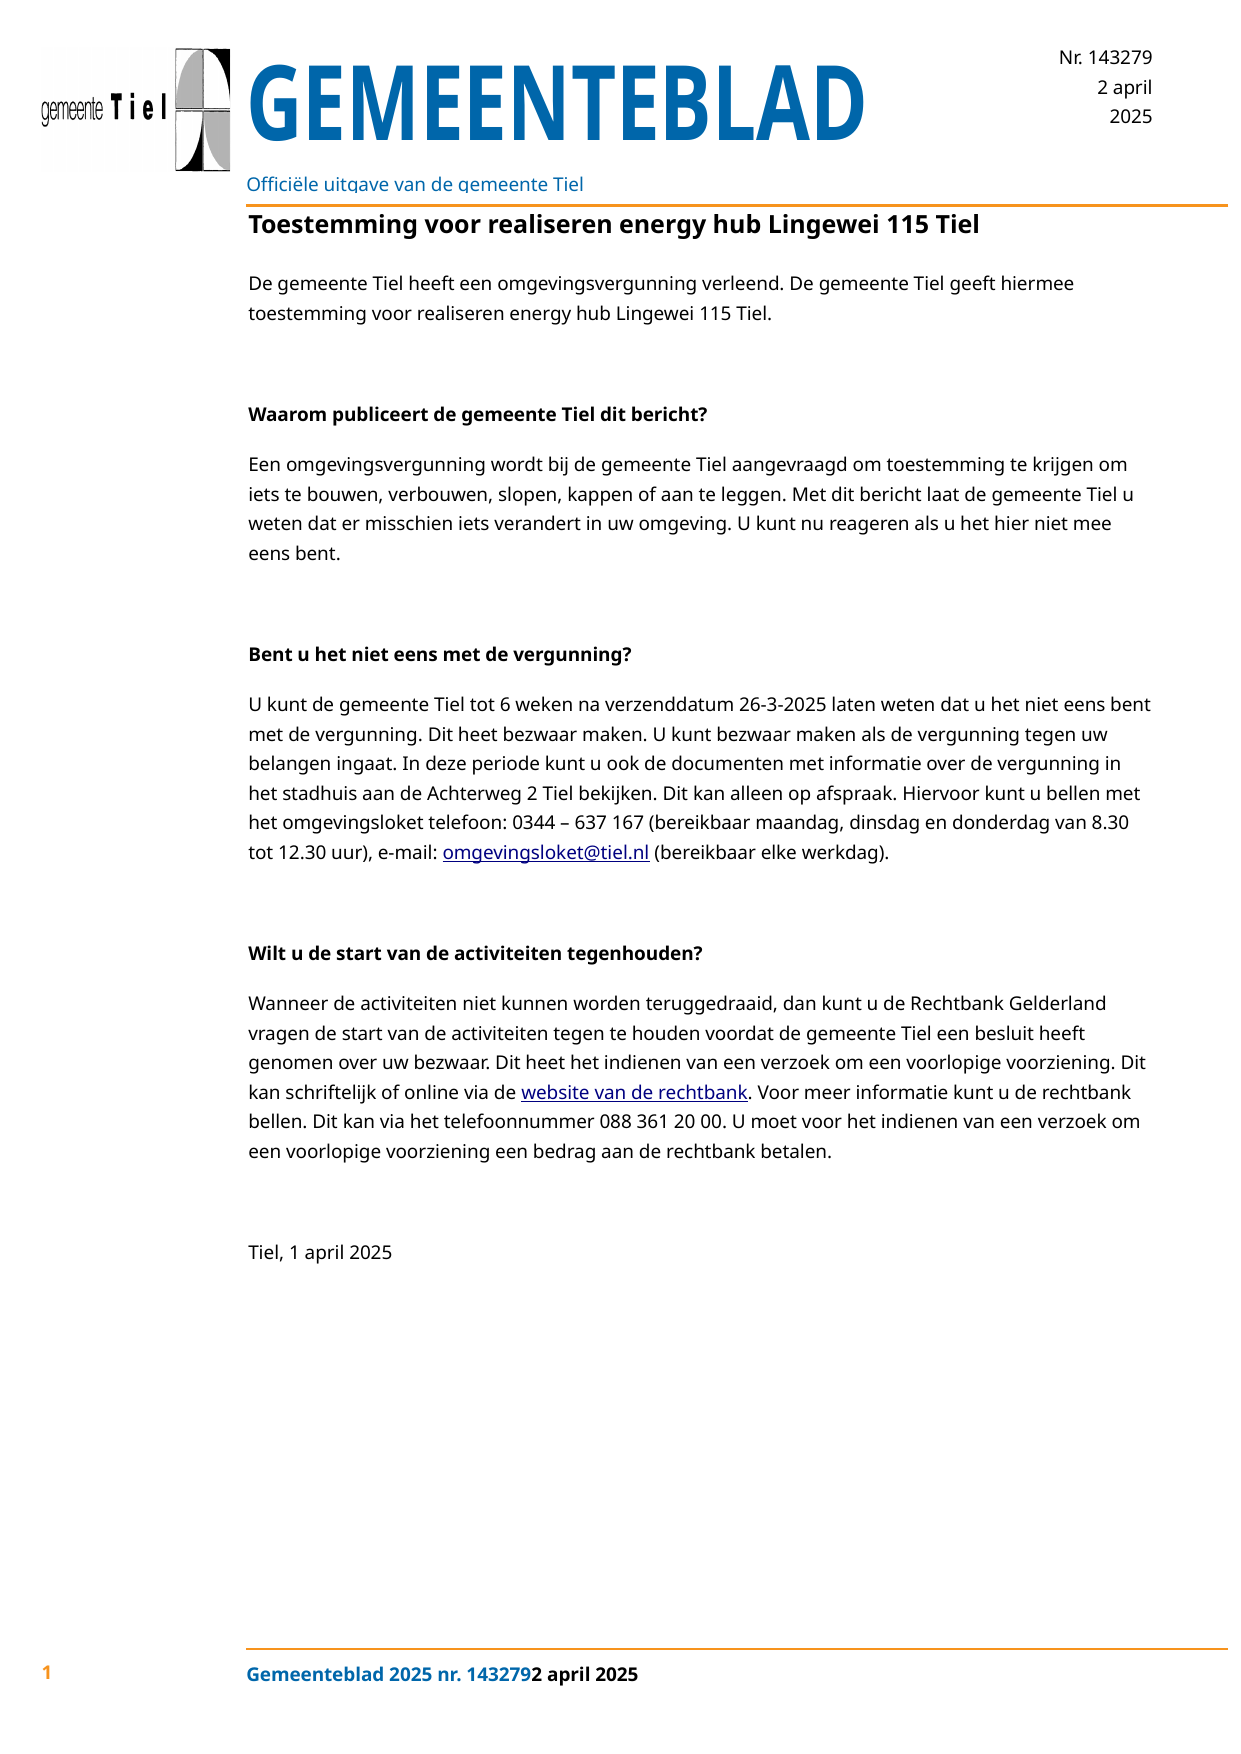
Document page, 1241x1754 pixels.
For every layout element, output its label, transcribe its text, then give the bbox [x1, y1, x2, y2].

text De gemeente Tiel heeft een omgevingsvergunning verleend. De gemeente Tiel geeft hiermee toestemming voor realiseren energy hub Lingewei 115 Tiel. [248, 270, 1152, 326]
text Een omgevingsvergunning wordt bij de gemeente Tiel aangevraagd om toestemming te krijgen om iets te bouwen, verbouwen, slopen, kappen of aan te leggen. Met dit bericht laat de gemeente Tiel u weten dat er misschien iets verandert in uw omgeving. U kunt nu reageren als u het hier niet mee eens bent. [248, 451, 1152, 566]
picture [41, 47, 231, 172]
text Waarom publiceert de gemeente Tiel dit bericht? [248, 401, 1152, 426]
text Wilt u de start van de activiteiten tegenhouden? [248, 940, 1152, 966]
text Toestemming voor realiseren energy hub Lingewei 115 Tiel [248, 207, 1152, 241]
text Tiel, 1 april 2025 [248, 1239, 1152, 1265]
text U kunt de gemeente Tiel tot 6 weken na verzenddatum 26-3-2025 laten weten dat u het niet eens bent met de vergunning. Dit heet bezwaar maken. U kunt bezwaar maken als de vergunning tegen uw belangen ingaat. In deze periode kunt u ook de documenten met informatie over de vergunning in het stadhuis aan de Achterweg 2 Tiel bekijken. Dit kan alleen op afspraak. Hiervoor kunt u bellen met het omgevingsloket telefoon: 0344 – 637 167 (bereikbaar maandag, dinsdag en donderdag van 8.30 tot 12.30 uur), e-mail: omgevingsloket@tiel.nl (bereikbaar elke werkdag). [248, 691, 1152, 865]
text Wanneer de activiteiten niet kunnen worden teruggedraaid, dan kunt u de Rechtbank Gelderland vragen de start van de activiteiten tegen te houden voordat de gemeente Tiel een besluit heeft genomen over uw bezwaar. Dit heet het indienen van een verzoek om een voorlopige voorziening. Dit kan schriftelijk of online via de website van de rechtbank. Voor meer informatie kunt u de rechtbank bellen. Dit kan via het telefoonnummer 088 361 20 00. U moet voor het indienen van een verzoek om een voorlopige voorziening een bedrag aan de rechtbank betalen. [248, 990, 1152, 1164]
text Bent u het niet eens met de vergunning? [248, 641, 1152, 666]
